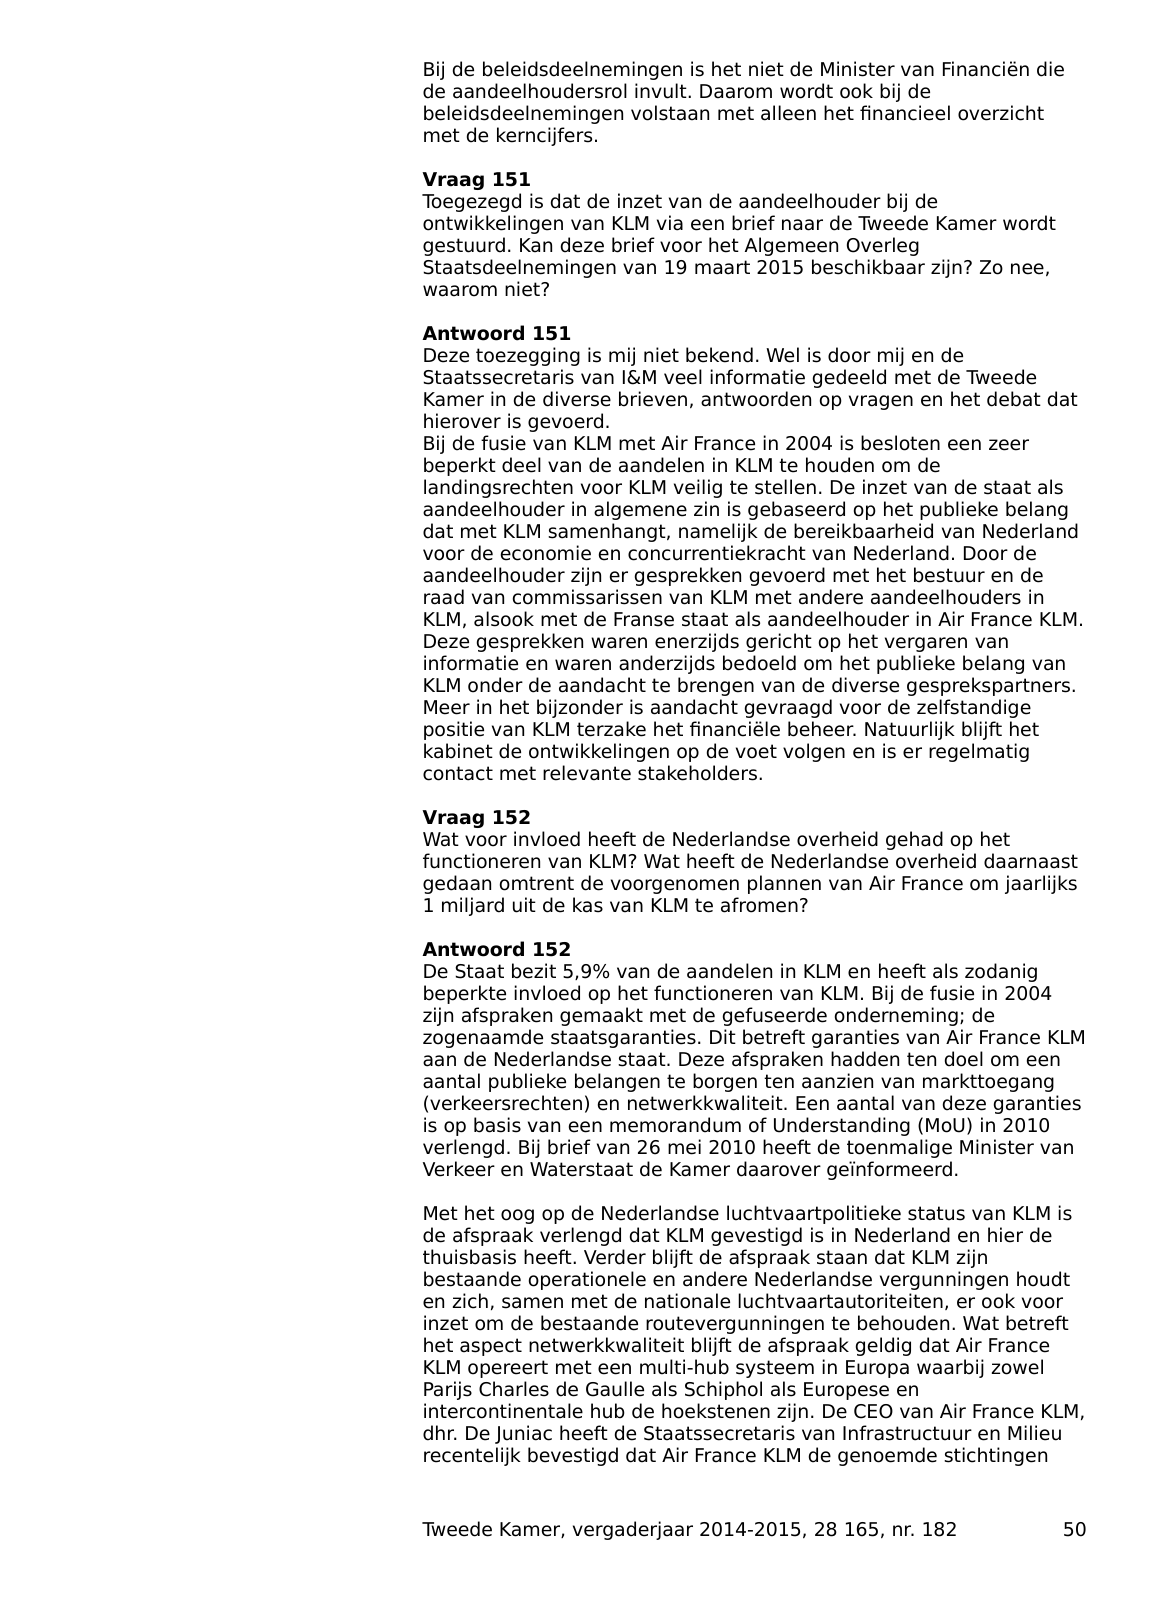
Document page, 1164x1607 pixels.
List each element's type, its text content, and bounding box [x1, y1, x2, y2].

text Toegezegd is dat de inzet van de aandeelhouder bij de ontwikkelingen van KLM via een brief naar de Tweede Kamer wordt gestuurd. Kan deze brief voor het Algemeen Overleg Staatsdeelnemingen van 19 maart 2015 beschikbaar zijn? Zo nee, waarom niet? [422, 191, 1087, 301]
text Antwoord 152 [422, 939, 1087, 961]
text Wat voor invloed heeft de Nederlandse overheid gehad op het functioneren van KLM? Wat heeft de Nederlandse overheid daarnaast gedaan omtrent de voorgenomen plannen van Air France om jaarlijks 1 miljard uit de kas van KLM te afromen? [422, 829, 1087, 917]
text Vraag 152 [422, 807, 1087, 829]
text Deze toezegging is mij niet bekend. Wel is door mij en de Staatssecretaris van I&M veel informatie gedeeld met de Tweede Kamer in de diverse brieven, antwoorden op vragen en het debat dat hierover is gevoerd. [422, 345, 1087, 433]
text De Staat bezit 5,9% van de aandelen in KLM en heeft als zodanig beperkte invloed op het functioneren van KLM. Bij de fusie in 2004 zijn afspraken gemaakt met de gefuseerde onderneming; de zogenaamde staatsgaranties. Dit betreft garanties van Air France KLM aan de Nederlandse staat. Deze afspraken hadden ten doel om een aantal publieke belangen te borgen ten aanzien van markttoegang (verkeersrechten) en netwerkkwaliteit. Een aantal van deze garanties is op basis van een memorandum of Understanding (MoU) in 2010 verlengd. Bij brief van 26 mei 2010 heeft de toenmalige Minister van Verkeer en Waterstaat de Kamer daarover geïnformeerd. [422, 961, 1087, 1181]
text Bij de beleidsdeelnemingen is het niet de Minister van Financiën die de aandeelhoudersrol invult. Daarom wordt ook bij de beleidsdeelnemingen volstaan met alleen het financieel overzicht met de kerncijfers. [422, 59, 1087, 147]
text Bij de fusie van KLM met Air France in 2004 is besloten een zeer beperkt deel van de aandelen in KLM te houden om de landingsrechten voor KLM veilig te stellen. De inzet van de staat als aandeelhouder in algemene zin is gebaseerd op het publieke belang dat met KLM samenhangt, namelijk de bereikbaarheid van Nederland voor de economie en concurrentiekracht van Nederland. Door de aandeelhouder zijn er gesprekken gevoerd met het bestuur en de raad van commissarissen van KLM met andere aandeelhouders in KLM, alsook met de Franse staat als aandeelhouder in Air France KLM. Deze gesprekken waren enerzijds gericht op het vergaren van informatie en waren anderzijds bedoeld om het publieke belang van KLM onder de aandacht te brengen van de diverse gesprekspartners. Meer in het bijzonder is aandacht gevraagd voor de zelfstandige positie van KLM terzake het financiële beheer. Natuurlijk blijft het kabinet de ontwikkelingen op de voet volgen en is er regelmatig contact met relevante stakeholders. [422, 433, 1087, 785]
text Antwoord 151 [422, 323, 1087, 345]
text Vraag 151 [422, 169, 1087, 191]
text Met het oog op de Nederlandse luchtvaartpolitieke status van KLM is de afspraak verlengd dat KLM gevestigd is in Nederland en hier de thuisbasis heeft. Verder blijft de afspraak staan dat KLM zijn bestaande operationele en andere Nederlandse vergunningen houdt en zich, samen met de nationale luchtvaartautoriteiten, er ook voor inzet om de bestaande routevergunningen te behouden. Wat betreft het aspect netwerkkwaliteit blijft de afspraak geldig dat Air France KLM opereert met een multi-hub systeem in Europa waarbij zowel Parijs Charles de Gaulle als Schiphol als Europese en intercontinentale hub de hoekstenen zijn. De CEO van Air France KLM, dhr. De Juniac heeft de Staatssecretaris van Infrastructuur en Milieu recentelijk bevestigd dat Air France KLM de genoemde stichtingen [422, 1203, 1087, 1467]
